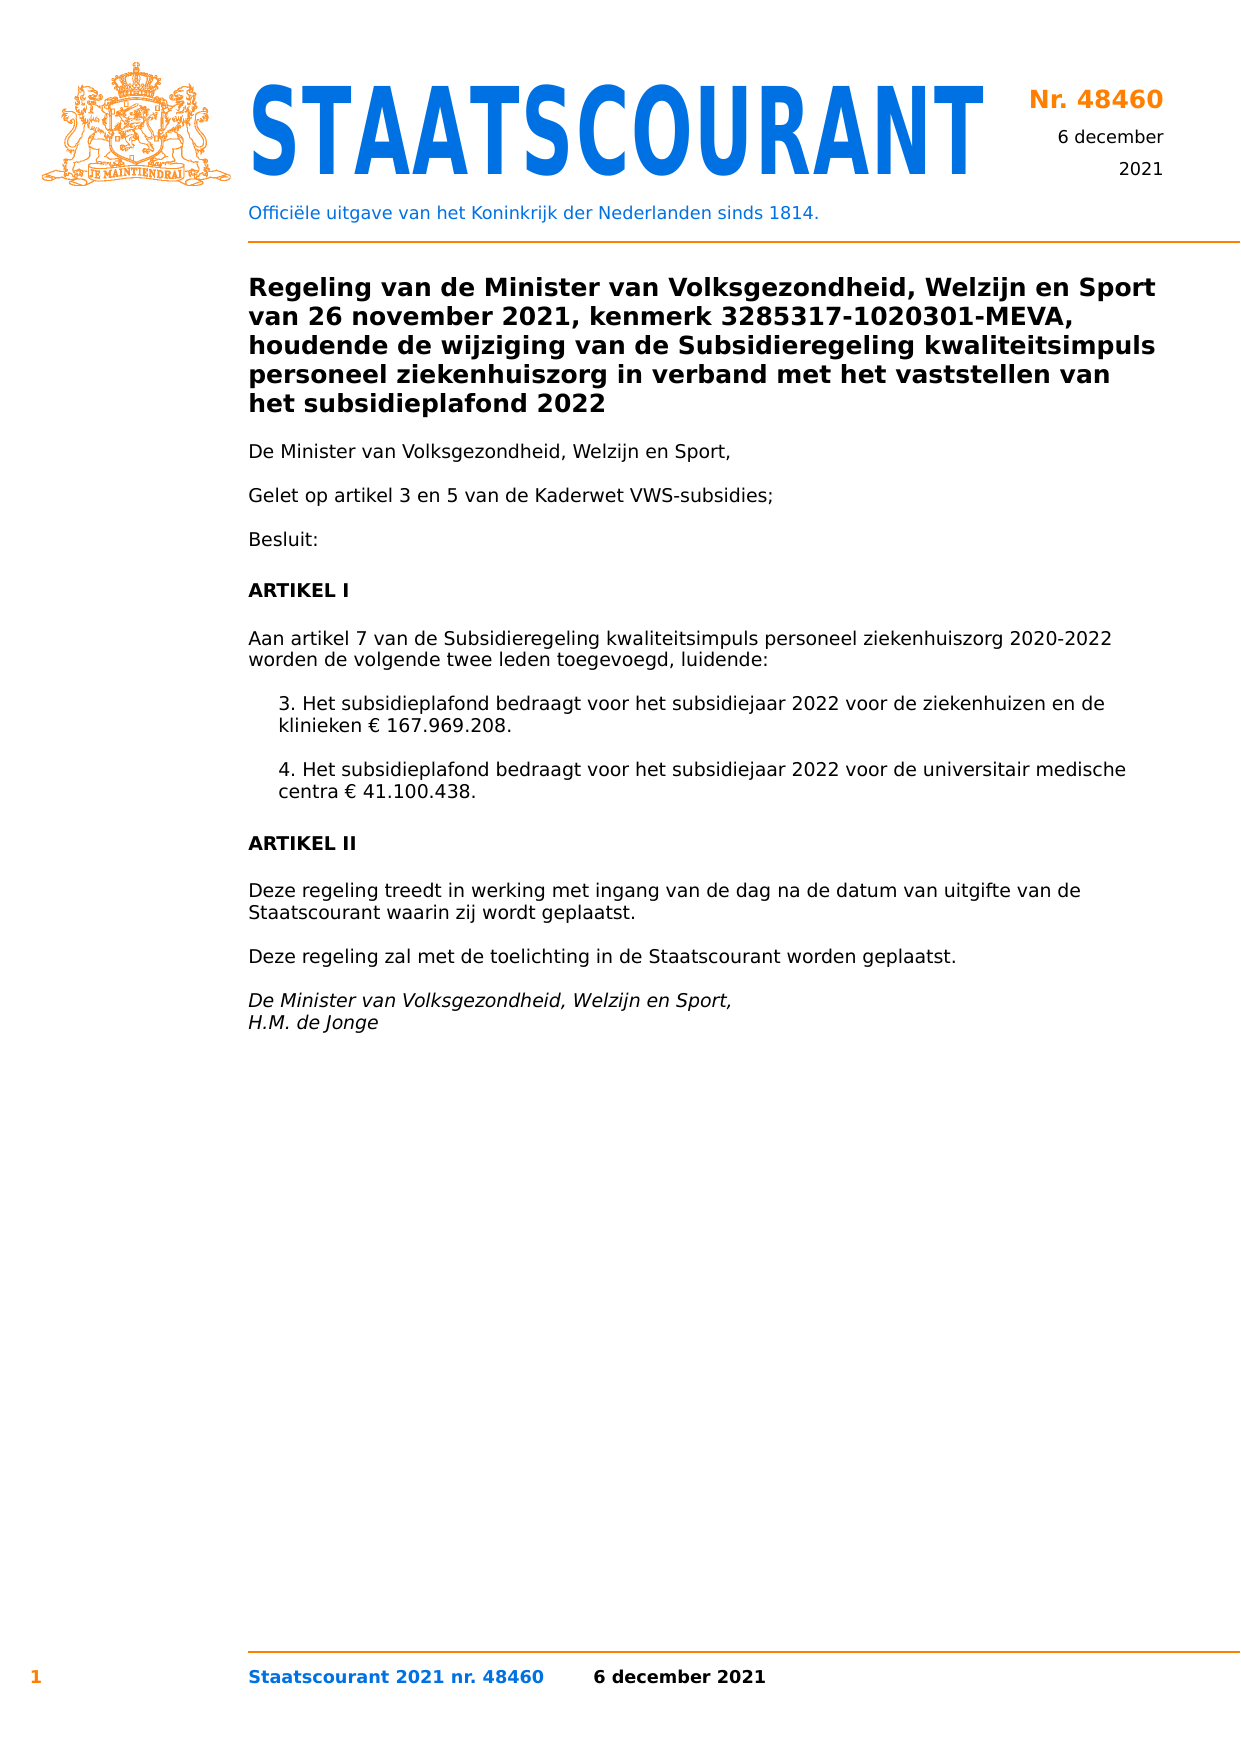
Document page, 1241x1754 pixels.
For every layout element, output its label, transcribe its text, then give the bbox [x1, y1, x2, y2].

text Deze regeling treedt in werking met ingang van de dag na de datum van uitgifte van de Staatscourant waarin zij wordt geplaatst. [248, 880, 1163, 924]
table_cell Officiële uitgave van het Koninkrijk der Nederlanden sinds 1814. [248, 203, 1240, 241]
text De Minister van Volksgezondheid, Welzijn en Sport, [248, 441, 1163, 463]
table_header [25, 62, 248, 241]
picture [41, 62, 231, 186]
text Besluit: [248, 528, 1163, 550]
table_header Nr. 48460 [998, 62, 1240, 121]
text 4. Het subsidieplafond bedraagt voor het subsidiejaar 2022 voor de universitair medische centra € 41.100.438. [278, 759, 1163, 803]
text Aan artikel 7 van de Subsidieregeling kwaliteitsimpuls personeel ziekenhuiszorg 2020-2022 worden de volgende twee leden toegevoegd, luidende: [248, 627, 1163, 671]
table_cell 2021 [998, 153, 1240, 203]
subtitle Regeling van de Minister van Volksgezondheid, Welzijn en Sport van 26 november 2021, kenmerk 3285317-1020301-MEVA, houdende de wijziging van de Subsidieregeling kwaliteitsimpuls personeel ziekenhuiszorg in verband met het vaststellen van het subsidieplafond 2022 [248, 273, 1163, 419]
subtitle ARTIKEL I [248, 580, 1163, 602]
text De Minister van Volksgezondheid, Welzijn en Sport, H.M. de Jonge [248, 990, 1163, 1034]
subtitle ARTIKEL II [248, 833, 1163, 855]
table_cell 6 december [998, 121, 1240, 153]
text 3. Het subsidieplafond bedraagt voor het subsidiejaar 2022 voor de ziekenhuizen en de klinieken € 167.969.208. [278, 693, 1163, 737]
table_header STAATSCOURANT [248, 62, 998, 203]
text Gelet op artikel 3 en 5 van de Kaderwet VWS-subsidies; [248, 484, 1163, 507]
text Deze regeling zal met de toelichting in de Staatscourant worden geplaatst. [248, 946, 1163, 968]
